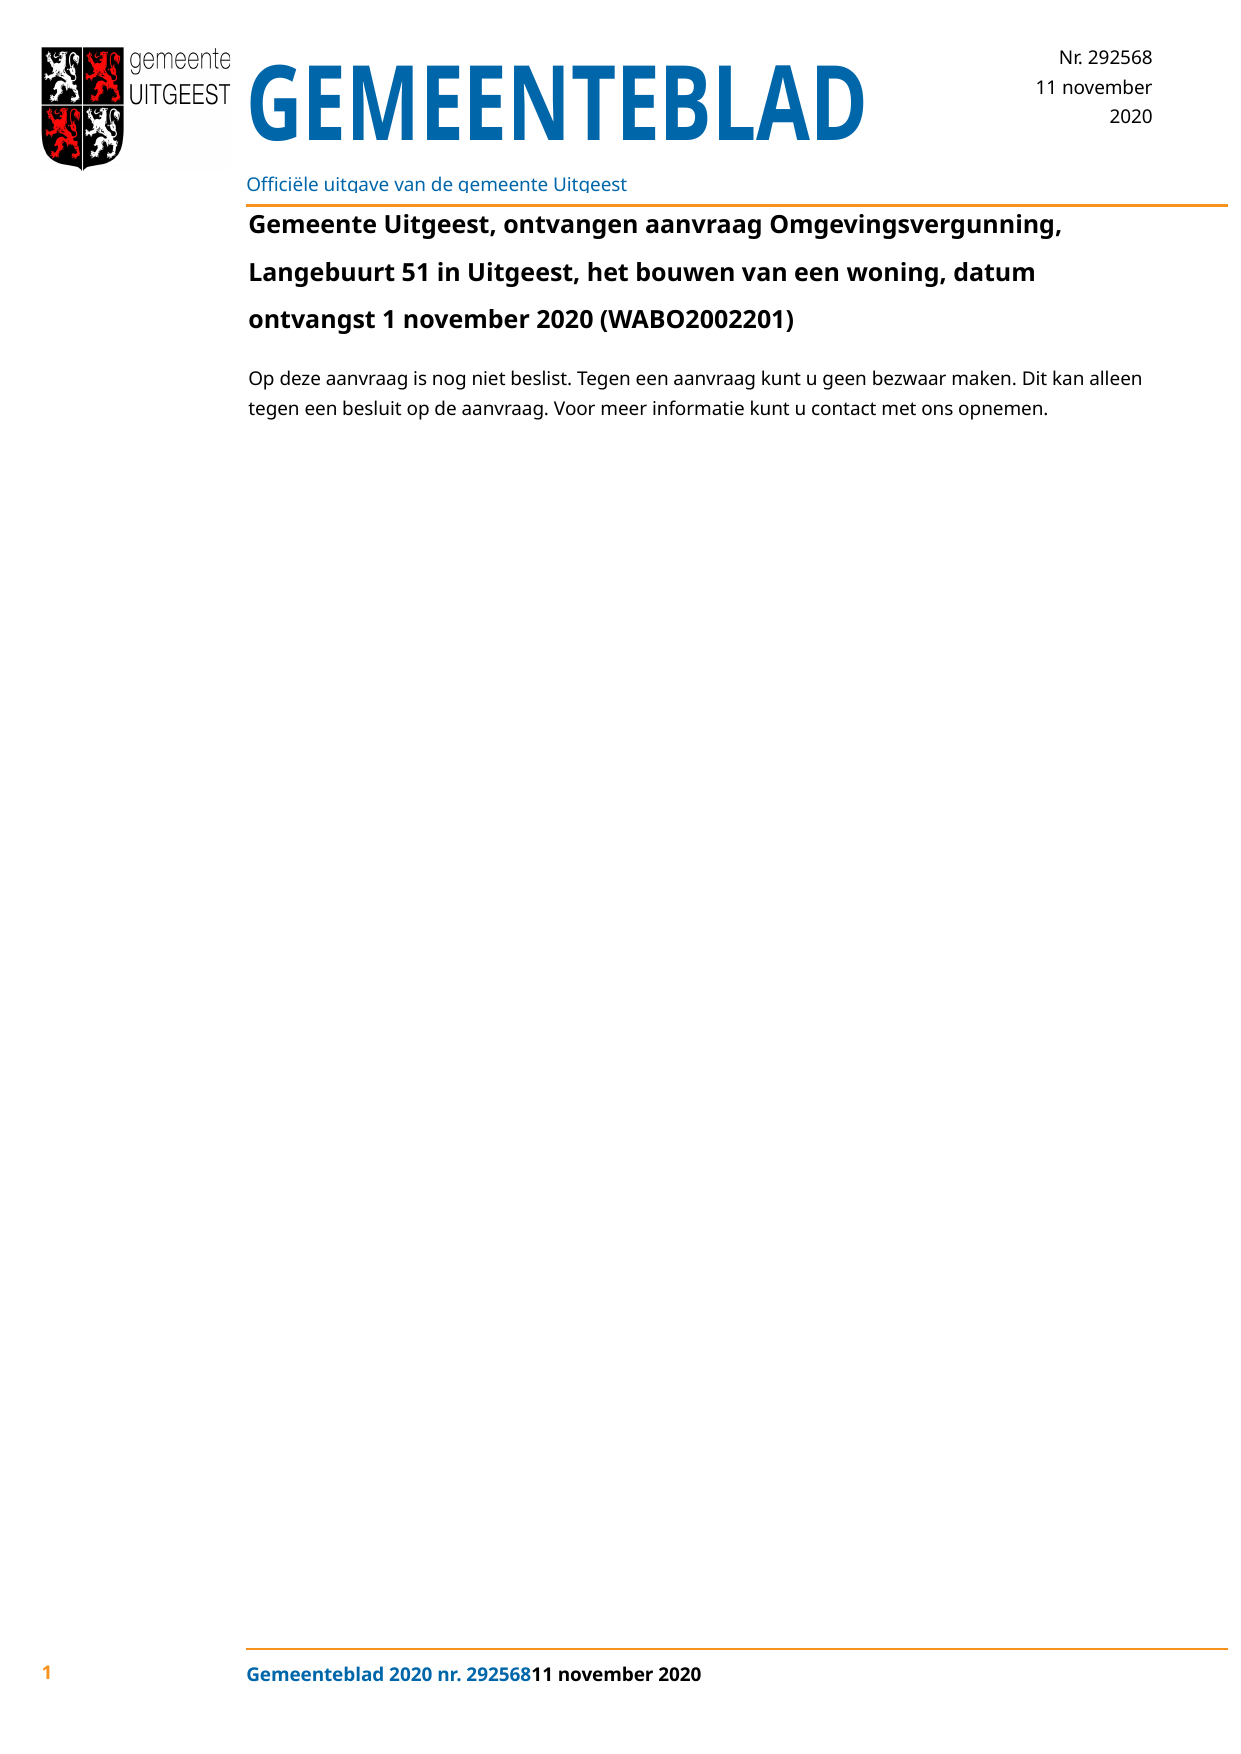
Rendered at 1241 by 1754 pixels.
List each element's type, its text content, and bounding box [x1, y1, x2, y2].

text Op deze aanvraag is nog niet beslist. Tegen een aanvraag kunt u geen bezwaar maken. Dit kan alleen tegen een besluit op de aanvraag. Voor meer informatie kunt u contact met ons opnemen. [248, 366, 1152, 421]
picture [41, 47, 231, 172]
text Gemeente Uitgeest, ontvangen aanvraag Omgevingsvergunning, Langebuurt 51 in Uitgeest, het bouwen van een woning, datum ontvangst 1 november 2020 (WABO2002201) [248, 207, 1152, 336]
